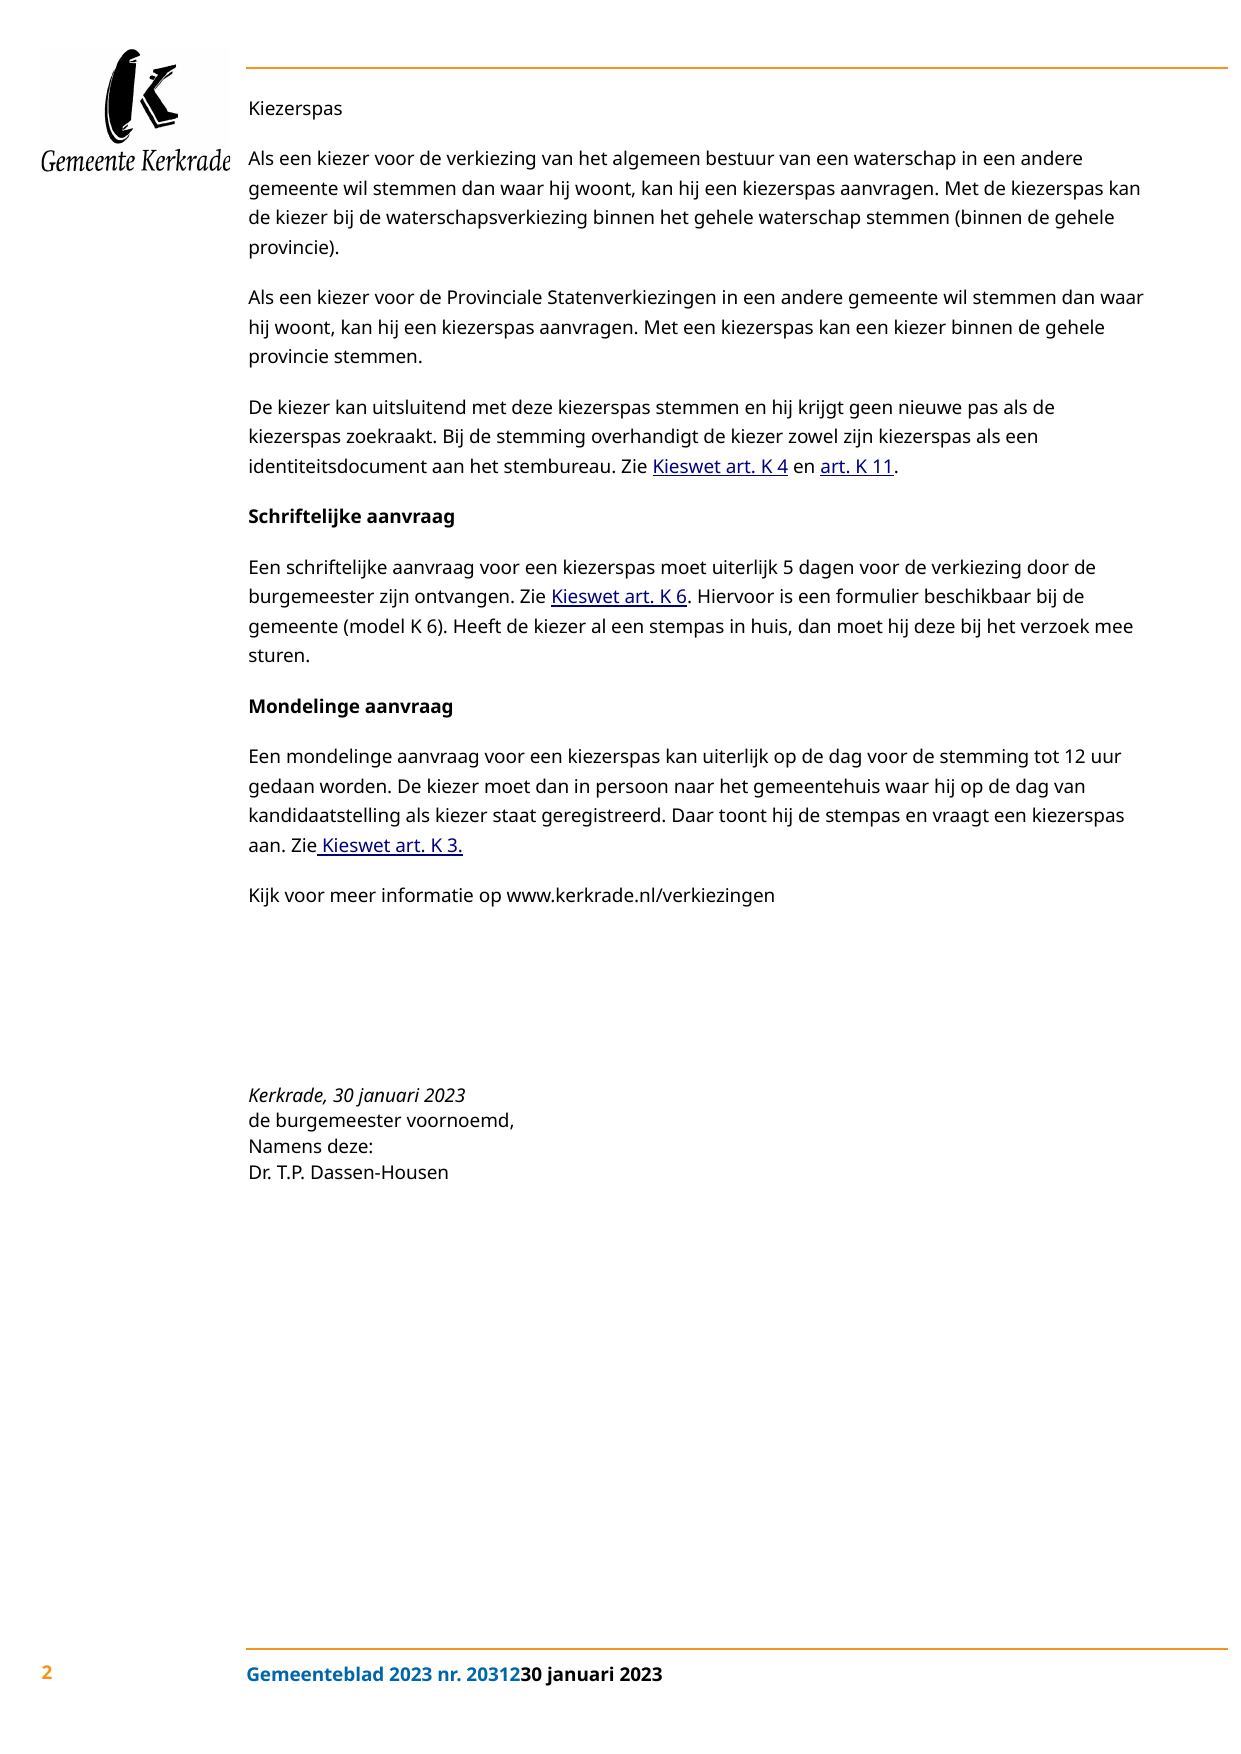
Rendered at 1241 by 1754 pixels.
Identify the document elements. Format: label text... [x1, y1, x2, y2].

text Een mondelinge aanvraag voor een kiezerspas kan uiterlijk op de dag voor de stemming tot 12 uur gedaan worden. De kiezer moet dan in persoon naar het gemeentehuis waar hij op de dag van kandidaatstelling als kiezer staat geregistreerd. Daar toont hij de stempas en vraagt een kiezerspas aan. Zie Kieswet art. K 3. [248, 743, 1152, 858]
text Mondelinge aanvraag [248, 693, 1152, 719]
text Kijk voor meer informatie op www.kerkrade.nl/verkiezingen [248, 883, 1152, 908]
text Namens deze: [248, 1133, 1152, 1159]
text Schriftelijke aanvraag [248, 503, 1152, 529]
text Een schriftelijke aanvraag voor een kiezerspas moet uiterlijk 5 dagen voor de verkiezing door de burgemeester zijn ontvangen. Zie Kieswet art. K 6. Hiervoor is een formulier beschikbaar bij de gemeente (model K 6). Heeft de kiezer al een stempas in huis, dan moet hij deze bij het verzoek mee sturen. [248, 554, 1152, 668]
text De kiezer kan uitsluitend met deze kiezerspas stemmen en hij krijgt geen nieuwe pas als de kiezerspas zoekraakt. Bij de stemming overhandigt de kiezer zowel zijn kiezerspas als een identiteitsdocument aan het stembureau. Zie Kieswet art. K 4 en art. K 11. [248, 394, 1152, 479]
text Dr. T.P. Dassen-Housen [248, 1159, 1152, 1185]
picture [41, 47, 231, 172]
text Als een kiezer voor de Provinciale Statenverkiezingen in een andere gemeente wil stemmen dan waar hij woont, kan hij een kiezerspas aanvragen. Met een kiezerspas kan een kiezer binnen de gehele provincie stemmen. [248, 284, 1152, 369]
text Kerkrade, 30 januari 2023 [248, 1082, 1152, 1107]
text Kiezerspas [248, 95, 1152, 121]
text de burgemeester voornoemd, [248, 1107, 1152, 1133]
text Als een kiezer voor de verkiezing van het algemeen bestuur van een waterschap in een andere gemeente wil stemmen dan waar hij woont, kan hij een kiezerspas aanvragen. Met de kiezerspas kan de kiezer bij de waterschapsverkiezing binnen het gehele waterschap stemmen (binnen de gehele provincie). [248, 145, 1152, 260]
